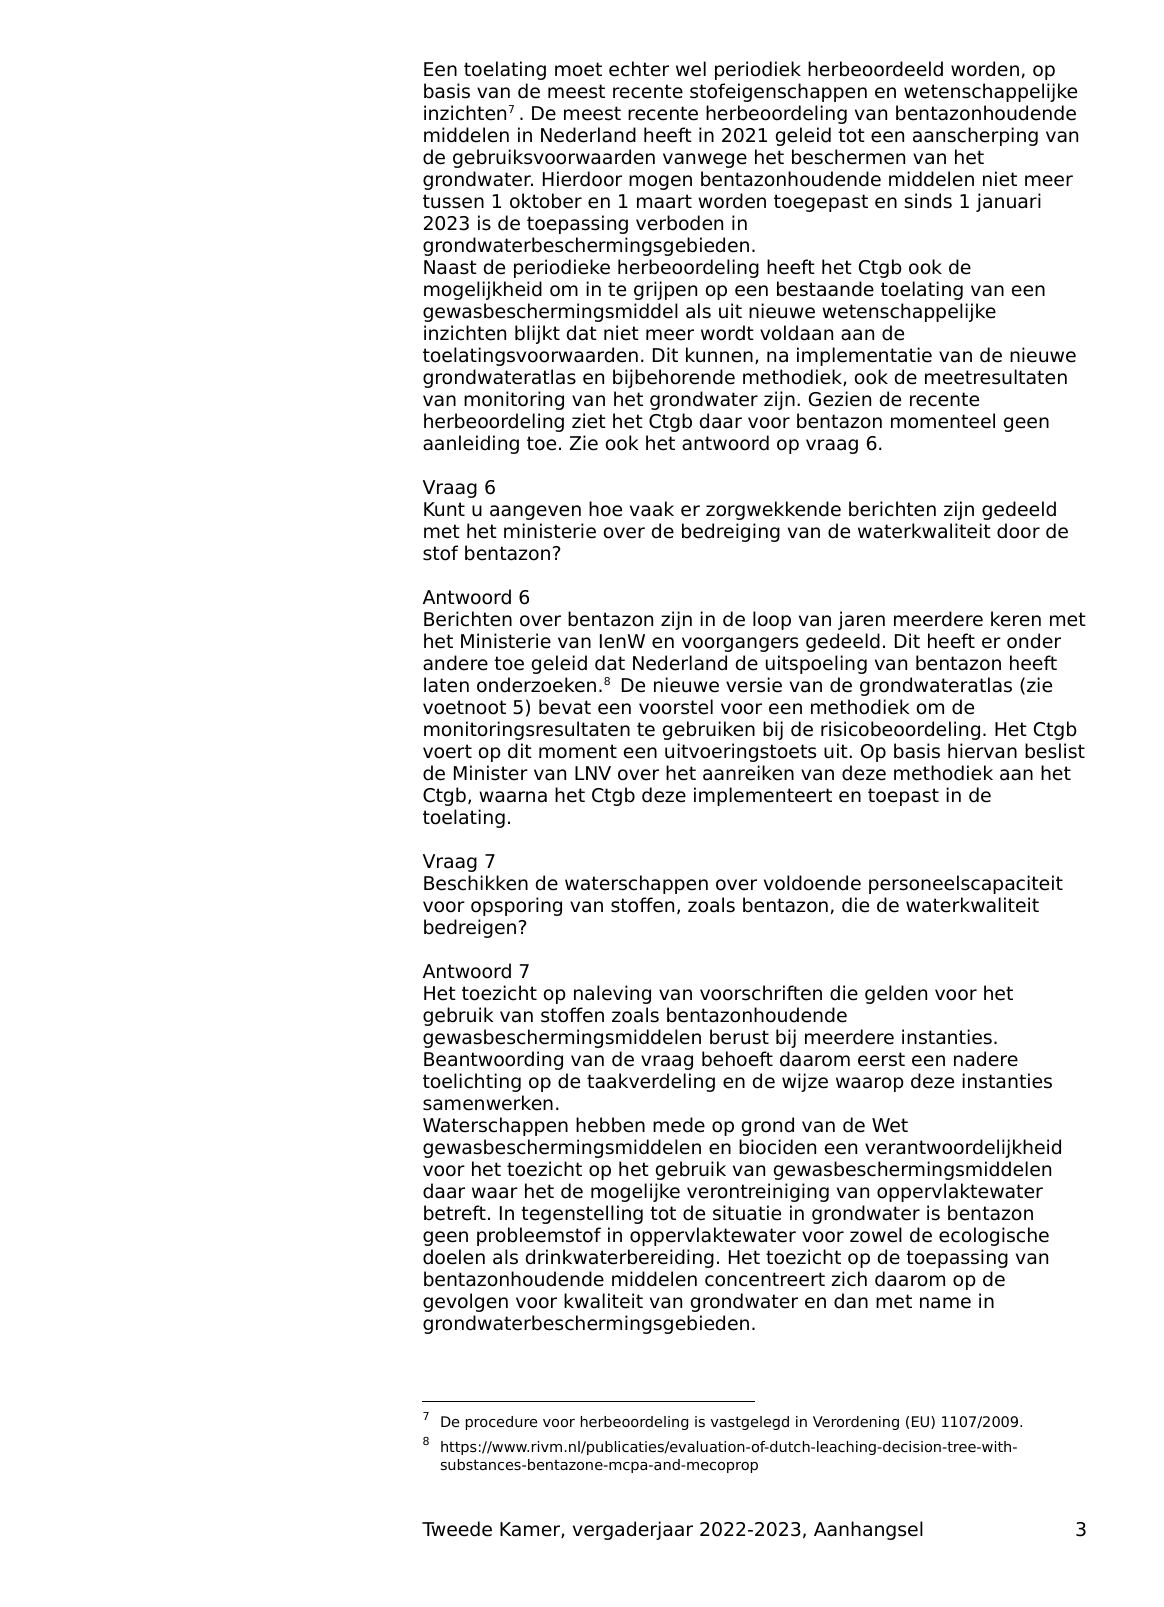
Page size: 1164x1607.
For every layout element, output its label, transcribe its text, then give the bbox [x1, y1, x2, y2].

text Het toezicht op naleving van voorschriften die gelden voor het gebruik van stoffen zoals bentazonhoudende gewasbeschermingsmiddelen berust bij meerdere instanties. Beantwoording van de vraag behoeft daarom eerst een nadere toelichting op de taakverdeling en de wijze waarop deze instanties samenwerken. [422, 983, 1087, 1115]
text Vraag 7 [422, 851, 1087, 873]
text Waterschappen hebben mede op grond van de Wet gewasbeschermingsmiddelen en biociden een verantwoordelijkheid voor het toezicht op het gebruik van gewasbeschermingsmiddelen daar waar het de mogelijke verontreiniging van oppervlaktewater betreft. In tegenstelling tot de situatie in grondwater is bentazon geen probleemstof in oppervlaktewater voor zowel de ecologische doelen als drinkwaterbereiding. Het toezicht op de toepassing van bentazonhoudende middelen concentreert zich daarom op de gevolgen voor kwaliteit van grondwater en dan met name in grondwaterbeschermingsgebieden. [422, 1115, 1087, 1335]
text Antwoord 7 [422, 961, 1087, 983]
text Antwoord 6 [422, 587, 1087, 609]
text De procedure voor herbeoordeling is vastgelegd in Verordening (EU) 1107/2009. [422, 1410, 1087, 1432]
text Een toelating moet echter wel periodiek herbeoordeeld worden, op basis van de meest recente stofeigenschappen en wetenschappelijke inzichten. De meest recente herbeoordeling van bentazonhoudende middelen in Nederland heeft in 2021 geleid tot een aanscherping van de gebruiksvoorwaarden vanwege het beschermen van het grondwater. Hierdoor mogen bentazonhoudende middelen niet meer tussen 1 oktober en 1 maart worden toegepast en sinds 1 januari 2023 is de toepassing verboden in grondwaterbeschermingsgebieden. [422, 59, 1087, 257]
text Vraag 6 [422, 477, 1087, 499]
text https://www.rivm.nl/publicaties/evaluation-of-dutch-leaching-decision-tree-with-substances-bentazone-mcpa-and-mecoprop [422, 1435, 1087, 1474]
text Kunt u aangeven hoe vaak er zorgwekkende berichten zijn gedeeld met het ministerie over de bedreiging van de waterkwaliteit door de stof bentazon? [422, 499, 1087, 565]
text Berichten over bentazon zijn in de loop van jaren meerdere keren met het Ministerie van IenW en voorgangers gedeeld. Dit heeft er onder andere toe geleid dat Nederland de uitspoeling van bentazon heeft laten onderzoeken. De nieuwe versie van de grondwateratlas (zie voetnoot 5) bevat een voorstel voor een methodiek om de monitoringsresultaten te gebruiken bij de risicobeoordeling. Het Ctgb voert op dit moment een uitvoeringstoets uit. Op basis hiervan beslist de Minister van LNV over het aanreiken van deze methodiek aan het Ctgb, waarna het Ctgb deze implementeert en toepast in de toelating. [422, 609, 1087, 829]
text Naast de periodieke herbeoordeling heeft het Ctgb ook de mogelijkheid om in te grijpen op een bestaande toelating van een gewasbeschermingsmiddel als uit nieuwe wetenschappelijke inzichten blijkt dat niet meer wordt voldaan aan de toelatingsvoorwaarden. Dit kunnen, na implementatie van de nieuwe grondwateratlas en bijbehorende methodiek, ook de meetresultaten van monitoring van het grondwater zijn. Gezien de recente herbeoordeling ziet het Ctgb daar voor bentazon momenteel geen aanleiding toe. Zie ook het antwoord op vraag 6. [422, 257, 1087, 455]
text Beschikken de waterschappen over voldoende personeelscapaciteit voor opsporing van stoffen, zoals bentazon, die de waterkwaliteit bedreigen? [422, 873, 1087, 939]
